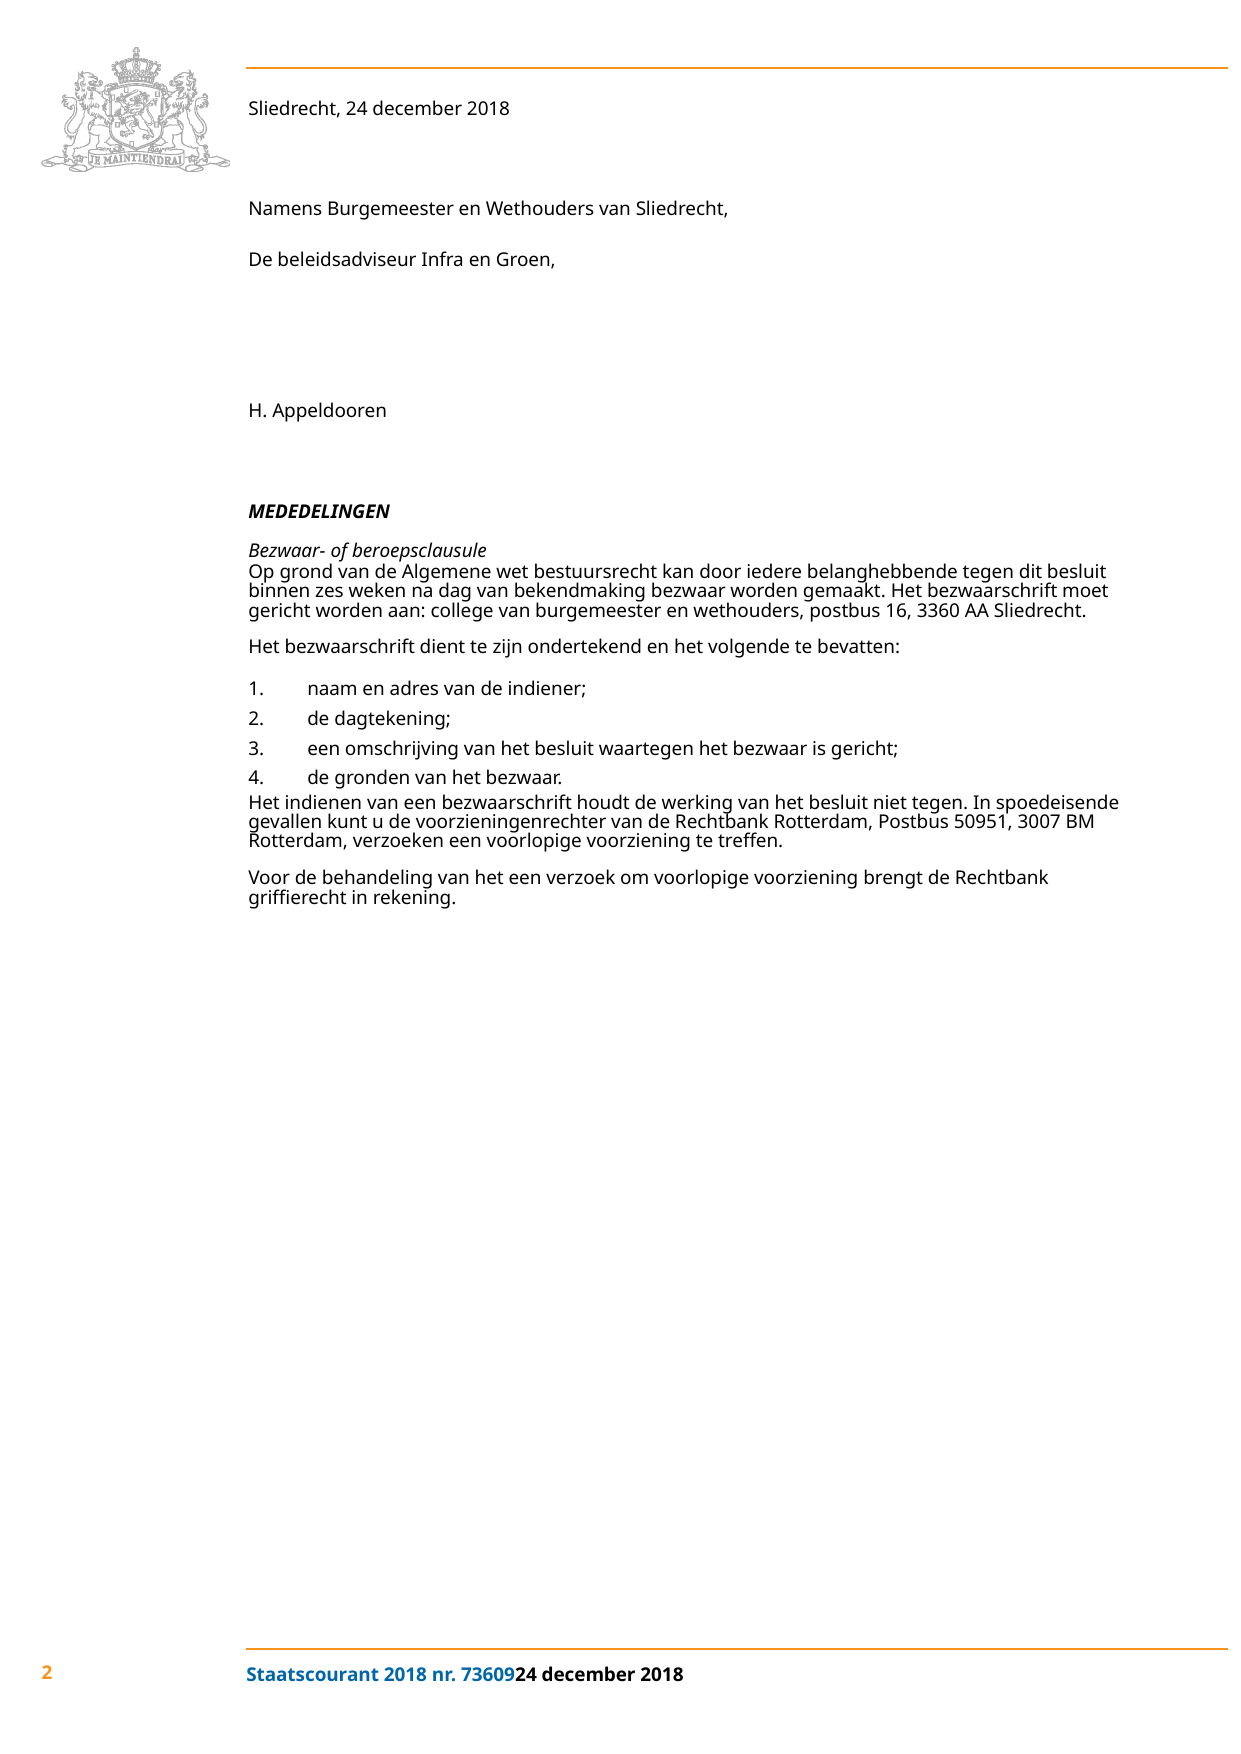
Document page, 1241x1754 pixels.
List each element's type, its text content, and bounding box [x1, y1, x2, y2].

text Op grond van de Algemene wet bestuursrecht kan door iedere belanghebbende tegen dit besluit binnen zes weken na dag van bekendmaking bezwaar worden gemaakt. Het bezwaarschrift moet gericht worden aan: college van burgemeester en wethouders, postbus 16, 3360 AA Sliedrecht. [248, 563, 1152, 621]
list de dagtekening; [248, 705, 1152, 731]
text Sliedrecht, 24 december 2018 [248, 95, 1152, 121]
text Het indienen van een bezwaarschrift houdt de werking van het besluit niet tegen. In spoedeisende gevallen kunt u de voorzieningenrechter van de Rechtbank Rotterdam, Postbus 50951, 3007 BM Rotterdam, verzoeken een voorlopige voorziening te treffen. [248, 794, 1152, 852]
picture [41, 47, 231, 172]
text Namens Burgemeester en Wethouders van Sliedrecht, [248, 196, 1152, 221]
list de gronden van het bezwaar. [248, 764, 1152, 790]
text MEDEDELINGEN [248, 498, 1152, 524]
text De beleidsadviseur Infra en Groen, [248, 246, 1152, 272]
text H. Appeldooren [248, 397, 1152, 423]
text Voor de behandeling van het een verzoek om voorlopige voorziening brengt de Rechtbank griffierecht in rekening. [248, 869, 1152, 908]
list een omschrijving van het besluit waartegen het bezwaar is gericht; [248, 735, 1152, 760]
list naam en adres van de indiener; [248, 676, 1152, 701]
text Het bezwaarschrift dient te zijn ondertekend en het volgende te bevatten: [248, 638, 1152, 658]
text Bezwaar- of beroepsclausule [248, 537, 1152, 563]
